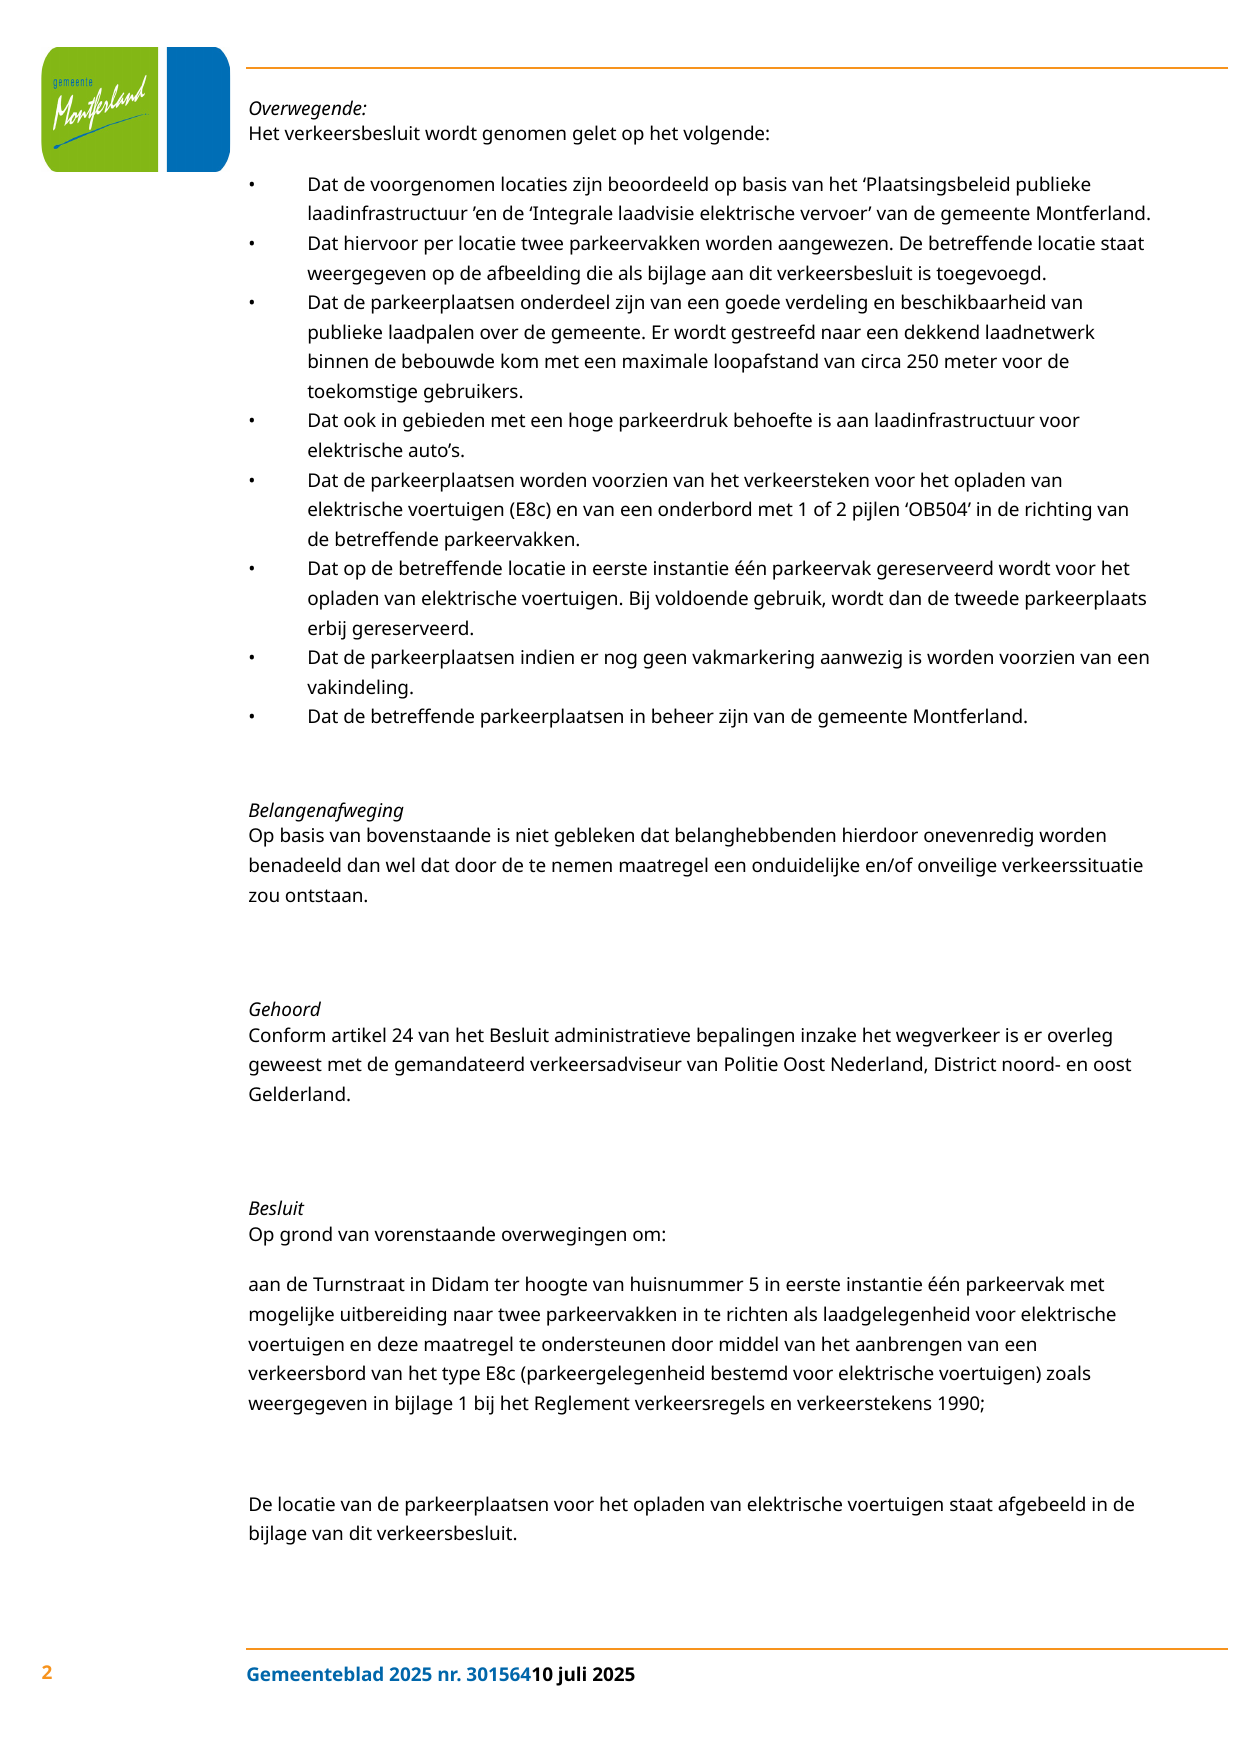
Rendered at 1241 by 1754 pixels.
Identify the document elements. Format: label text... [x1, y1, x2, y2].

text Het verkeersbesluit wordt genomen gelet op het volgende: [248, 121, 1152, 146]
text Conform artikel 24 van het Besluit administratieve bepalingen inzake het wegverkeer is er overleg geweest met de gemandateerd verkeersadviseur van Politie Oost Nederland, District noord- en oost Gelderland. [248, 1022, 1152, 1107]
text De locatie van de parkeerplaatsen voor het opladen van elektrische voertuigen staat afgebeeld in de bijlage van dit verkeersbesluit. [248, 1491, 1152, 1546]
list Dat de betreffende parkeerplaatsen in beheer zijn van de gemeente Montferland. [248, 703, 1152, 729]
list Dat hiervoor per locatie twee parkeervakken worden aangewezen. De betreffende locatie staat weergegeven op de afbeelding die als bijlage aan dit verkeersbesluit is toegevoegd. [248, 230, 1152, 285]
text Op grond van vorenstaande overwegingen om: [248, 1221, 1152, 1247]
list Dat de voorgenomen locaties zijn beoordeeld op basis van het ‘Plaatsingsbeleid publieke laadinfrastructuur ’en de ‘Integrale laadvisie elektrische vervoer’ van de gemeente Montferland. [248, 171, 1152, 226]
text Belangenafweging [248, 797, 1152, 823]
text Gehoord [248, 996, 1152, 1022]
list Dat op de betreffende locatie in eerste instantie één parkeervak gereserveerd wordt voor het opladen van elektrische voertuigen. Bij voldoende gebruik, wordt dan de tweede parkeerplaats erbij gereserveerd. [248, 556, 1152, 640]
list Dat de parkeerplaatsen onderdeel zijn van een goede verdeling en beschikbaarheid van publieke laadpalen over de gemeente. Er wordt gestreefd naar een dekkend laadnetwerk binnen de bebouwde kom met een maximale loopafstand van circa 250 meter voor de toekomstige gebruikers. [248, 289, 1152, 404]
picture [41, 47, 231, 172]
list Dat de parkeerplaatsen indien er nog geen vakmarkering aanwezig is worden voorzien van een vakindeling. [248, 644, 1152, 699]
text aan de Turnstraat in Didam ter hoogte van huisnummer 5 in eerste instantie één parkeervak met mogelijke uitbereiding naar twee parkeervakken in te richten als laadgelegenheid voor elektrische voertuigen en deze maatregel te ondersteunen door middel van het aanbrengen van een verkeersbord van het type E8c (parkeergelegenheid bestemd voor elektrische voertuigen) zoals weergegeven in bijlage 1 bij het Reglement verkeersregels en verkeerstekens 1990; [248, 1272, 1152, 1416]
text Op basis van bovenstaande is niet gebleken dat belanghebbenden hierdoor onevenredig worden benadeeld dan wel dat door de te nemen maatregel een onduidelijke en/of onveilige verkeerssituatie zou ontstaan. [248, 823, 1152, 908]
list Dat ook in gebieden met een hoge parkeerdruk behoefte is aan laadinfrastructuur voor elektrische auto’s. [248, 408, 1152, 463]
list Dat de parkeerplaatsen worden voorzien van het verkeersteken voor het opladen van elektrische voertuigen (E8c) en van een onderbord met 1 of 2 pijlen ‘OB504’ in de richting van de betreffende parkeervakken. [248, 467, 1152, 552]
text Overwegende: [248, 95, 1152, 121]
text Besluit [248, 1196, 1152, 1221]
